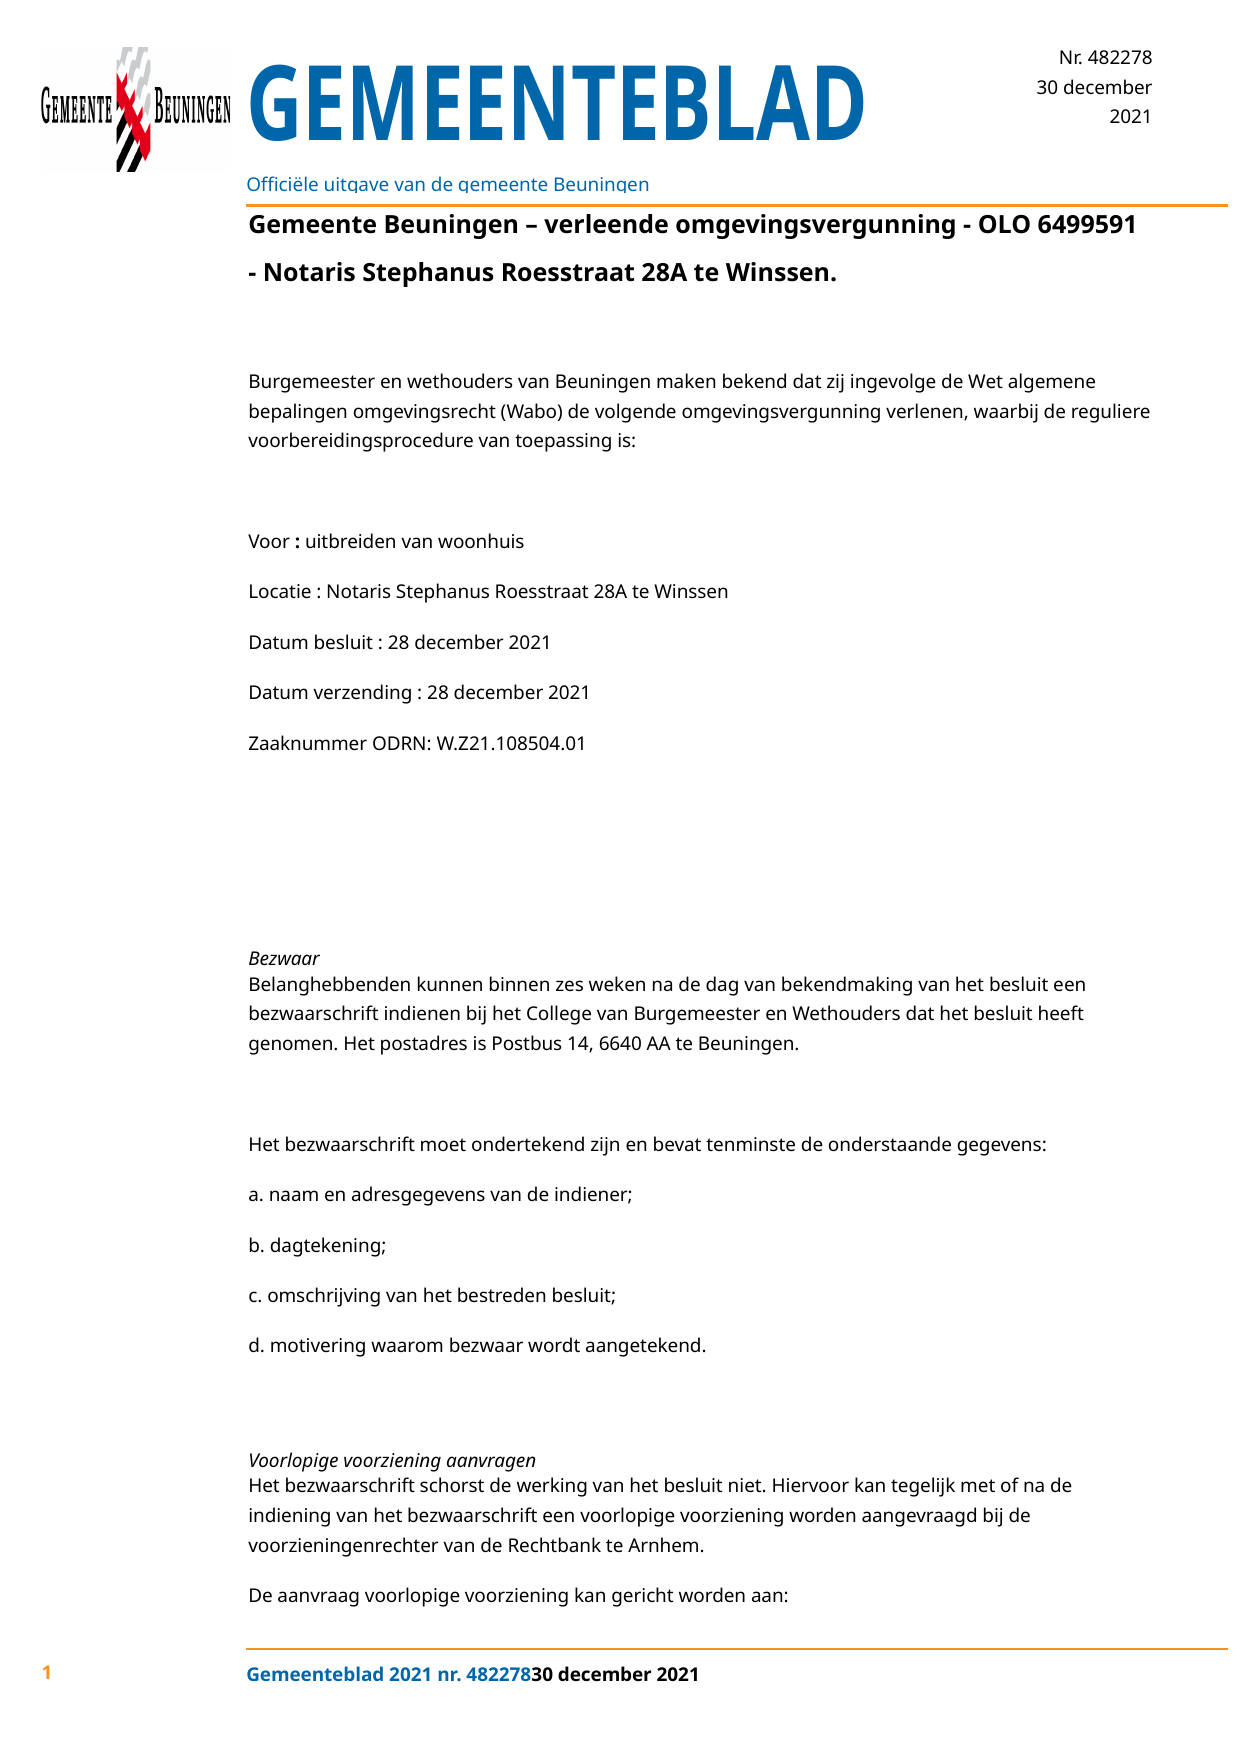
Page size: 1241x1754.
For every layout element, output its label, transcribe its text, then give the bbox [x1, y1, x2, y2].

text Gemeente Beuningen – verleende omgevingsvergunning - OLO 6499591 - Notaris Stephanus Roesstraat 28A te Winssen. [248, 207, 1152, 288]
text Zaaknummer ODRN: W.Z21.108504.01 [248, 730, 1152, 756]
text Het bezwaarschrift schorst de werking van het besluit niet. Hiervoor kan tegelijk met of na de indiening van het bezwaarschrift een voorlopige voorziening worden aangevraagd bij de voorzieningenrechter van de Rechtbank te Arnhem. [248, 1473, 1152, 1558]
text Bezwaar [248, 945, 1152, 971]
text Datum besluit : 28 december 2021 [248, 629, 1152, 655]
text d. motivering waarom bezwaar wordt aangetekend. [248, 1333, 1152, 1358]
text Voorlopige voorziening aanvragen [248, 1447, 1152, 1473]
text Belanghebbenden kunnen binnen zes weken na de dag van bekendmaking van het besluit een bezwaarschrift indienen bij het College van Burgemeester en Wethouders dat het besluit heeft genomen. Het postadres is Postbus 14, 6640 AA te Beuningen. [248, 971, 1152, 1056]
text a. naam en adresgegevens van de indiener; [248, 1181, 1152, 1207]
text Het bezwaarschrift moet ondertekend zijn en bevat tenminste de onderstaande gegevens: [248, 1131, 1152, 1157]
text Locatie : Notaris Stephanus Roesstraat 28A te Winssen [248, 579, 1152, 604]
text Burgemeester en wethouders van Beuningen maken bekend dat zij ingevolge de Wet algemene bepalingen omgevingsrecht (Wabo) de volgende omgevingsvergunning verlenen, waarbij de reguliere voorbereidingsprocedure van toepassing is: [248, 368, 1152, 453]
text Datum verzending : 28 december 2021 [248, 679, 1152, 705]
picture [41, 47, 231, 172]
text De aanvraag voorlopige voorziening kan gericht worden aan: [248, 1582, 1152, 1608]
text b. dagtekening; [248, 1232, 1152, 1257]
text c. omschrijving van het bestreden besluit; [248, 1282, 1152, 1308]
text Voor : uitbreiden van woonhuis [248, 528, 1152, 554]
